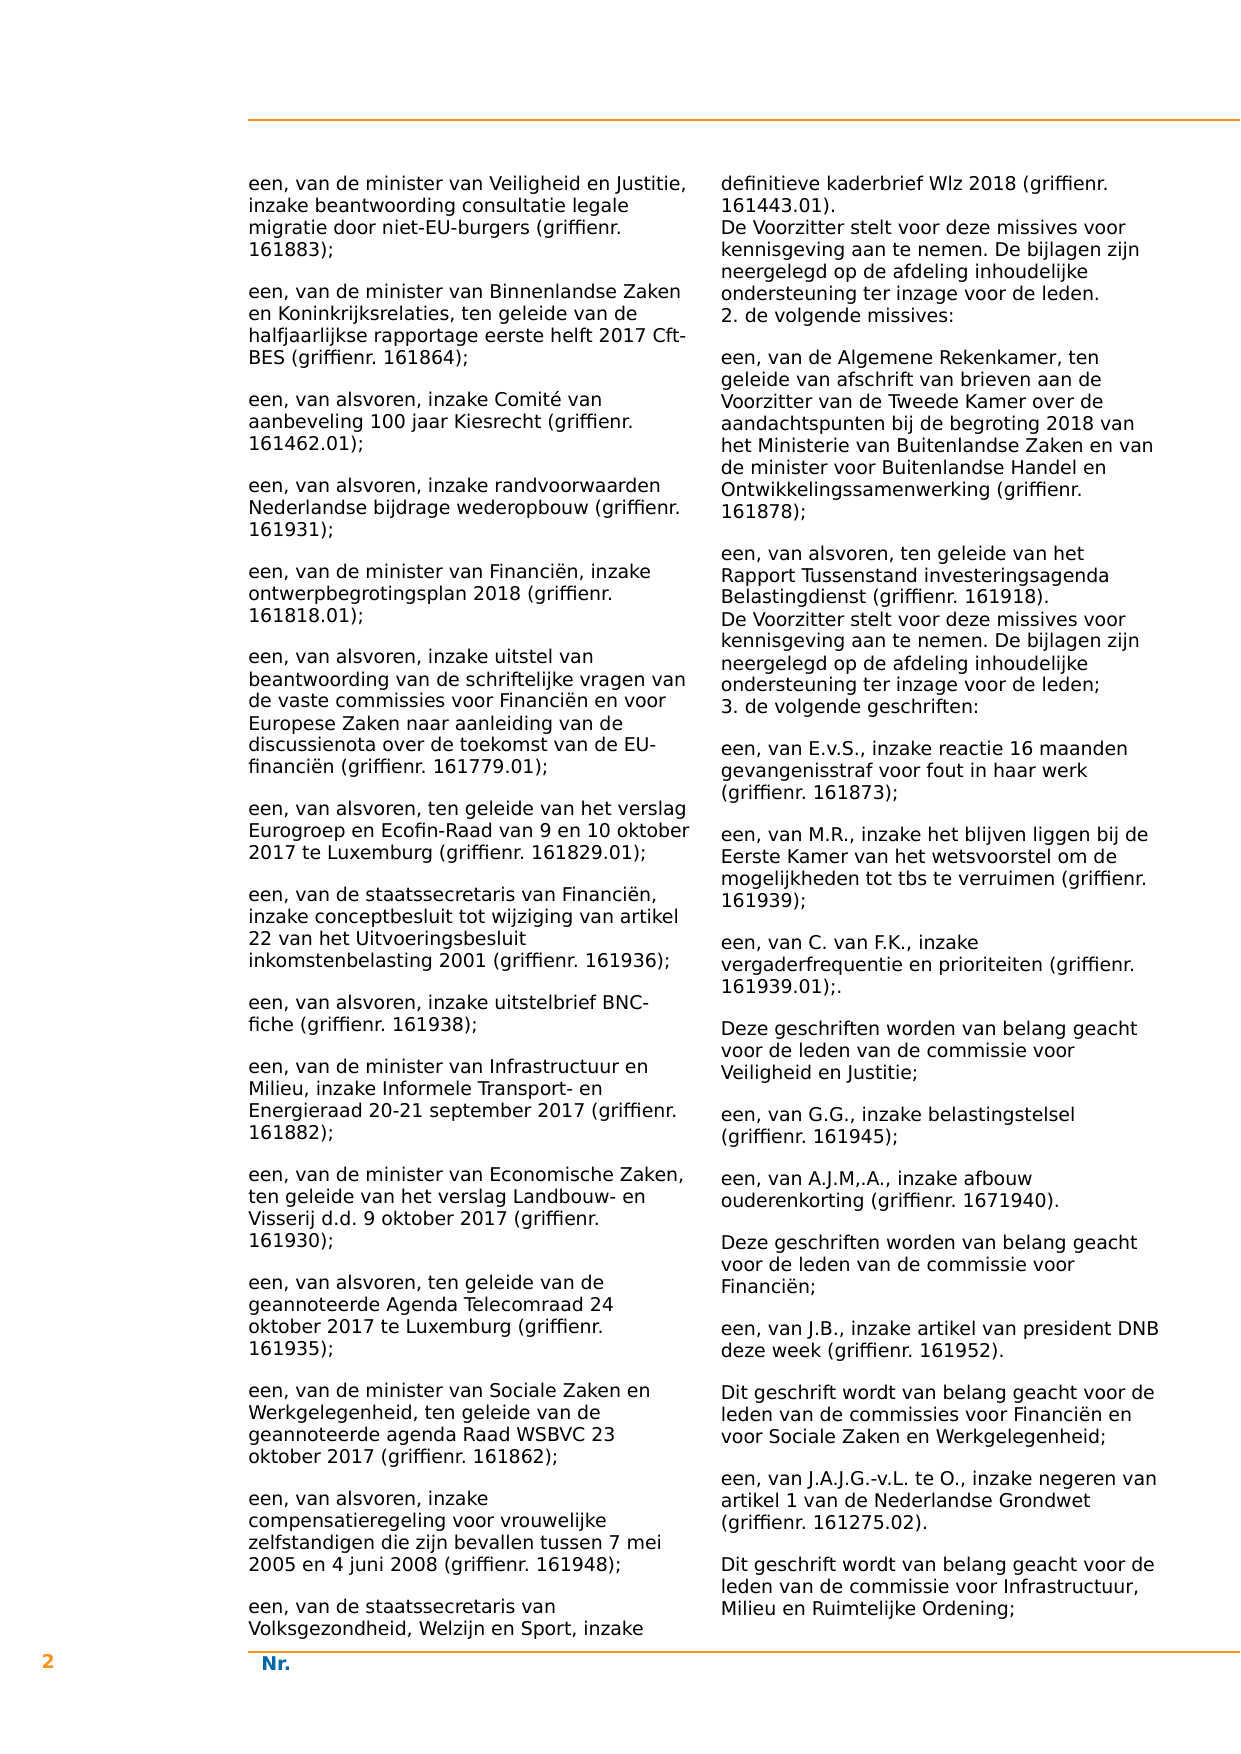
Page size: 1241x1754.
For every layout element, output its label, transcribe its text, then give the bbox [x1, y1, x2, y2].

text een, van alsvoren, inzake compensatieregeling voor vrouwelijke zelfstandigen die zijn bevallen tussen 7 mei 2005 en 4 juni 2008 (griffienr. 161948); [248, 1488, 691, 1576]
text een, van alsvoren, ten geleide van de geannoteerde Agenda Telecomraad 24 oktober 2017 te Luxemburg (griffienr. 161935); [248, 1272, 691, 1360]
text een, van de minister van Economische Zaken, ten geleide van het verslag Landbouw- en Visserij d.d. 9 oktober 2017 (griffienr. 161930); [248, 1164, 691, 1252]
text Deze geschriften worden van belang geacht voor de leden van de commissie voor Financiën; [721, 1232, 1163, 1298]
text een, van de staatssecretaris van Financiën, inzake conceptbesluit tot wijziging van artikel 22 van het Uitvoeringsbesluit inkomstenbelasting 2001 (griffienr. 161936); [248, 884, 691, 972]
text een, van J.B., inzake artikel van president DNB deze week (griffienr. 161952). [721, 1318, 1163, 1362]
text een, van alsvoren, ten geleide van het verslag Eurogroep en Ecofin-Raad van 9 en 10 oktober 2017 te Luxemburg (griffienr. 161829.01); [248, 798, 691, 864]
text een, van de minister van Infrastructuur en Milieu, inzake Informele Transport- en Energieraad 20-21 september 2017 (griffienr. 161882); [248, 1056, 691, 1144]
text een, van J.A.J.G.-v.L. te O., inzake negeren van artikel 1 van de Nederlandse Grondwet (griffienr. 161275.02). [721, 1468, 1163, 1534]
text Deze geschriften worden van belang geacht voor de leden van de commissie voor Veiligheid en Justitie; [721, 1018, 1163, 1084]
text De Voorzitter stelt voor deze missives voor kennisgeving aan te nemen. De bijlagen zijn neergelegd op de afdeling inhoudelijke ondersteuning ter inzage voor de leden; [721, 608, 1163, 696]
text een, van alsvoren, inzake uitstel van beantwoording van de schriftelijke vragen van de vaste commissies voor Financiën en voor Europese Zaken naar aanleiding van de discussienota over de toekomst van de EU-financiën (griffienr. 161779.01); [248, 646, 691, 778]
text De Voorzitter stelt voor deze missives voor kennisgeving aan te nemen. De bijlagen zijn neergelegd op de afdeling inhoudelijke ondersteuning ter inzage voor de leden. [721, 217, 1163, 305]
text een, van de staatssecretaris van Volksgezondheid, Welzijn en Sport, inzake [248, 1596, 691, 1640]
text een, van C. van F.K., inzake vergaderfrequentie en prioriteiten (griffienr. 161939.01);. [721, 932, 1163, 998]
text een, van de minister van Veiligheid en Justitie, inzake beantwoording consultatie legale migratie door niet-EU-burgers (griffienr. 161883); [248, 173, 691, 261]
text een, van de minister van Sociale Zaken en Werkgelegenheid, ten geleide van de geannoteerde agenda Raad WSBVC 23 oktober 2017 (griffienr. 161862); [248, 1380, 691, 1468]
text een, van M.R., inzake het blijven liggen bij de Eerste Kamer van het wetsvoorstel om de mogelijkheden tot tbs te verruimen (griffienr. 161939); [721, 824, 1163, 912]
text een, van de Algemene Rekenkamer, ten geleide van afschrift van brieven aan de Voorzitter van de Tweede Kamer over de aandachtspunten bij de begroting 2018 van het Ministerie van Buitenlandse Zaken en van de minister voor Buitenlandse Handel en Ontwikkelingssamenwerking (griffienr. 161878); [721, 347, 1163, 522]
text een, van alsvoren, inzake uitstelbrief BNC-fiche (griffienr. 161938); [248, 992, 691, 1036]
text een, van E.v.S., inzake reactie 16 maanden gevangenisstraf voor fout in haar werk (griffienr. 161873); [721, 738, 1163, 804]
text een, van de minister van Binnenlandse Zaken en Koninkrijksrelaties, ten geleide van de halfjaarlijkse rapportage eerste helft 2017 Cft-BES (griffienr. 161864); [248, 281, 691, 369]
text een, van alsvoren, ten geleide van het Rapport Tussenstand investeringsagenda Belastingdienst (griffienr. 161918). [721, 542, 1163, 608]
text een, van alsvoren, inzake Comité van aanbeveling 100 jaar Kiesrecht (griffienr. 161462.01); [248, 389, 691, 454]
text een, van A.J.M,.A., inzake afbouw ouderenkorting (griffienr. 1671940). [721, 1168, 1163, 1212]
text Dit geschrift wordt van belang geacht voor de leden van de commissies voor Financiën en voor Sociale Zaken en Werkgelegenheid; [721, 1382, 1163, 1448]
text 3. de volgende geschriften: [721, 696, 1163, 718]
text een, van alsvoren, inzake randvoorwaarden Nederlandse bijdrage wederopbouw (griffienr. 161931); [248, 474, 691, 541]
text een, van de minister van Financiën, inzake ontwerpbegrotingsplan 2018 (griffienr. 161818.01); [248, 561, 691, 626]
text Dit geschrift wordt van belang geacht voor de leden van de commissie voor Infrastructuur, Milieu en Ruimtelijke Ordening; [721, 1554, 1163, 1620]
text definitieve kaderbrief Wlz 2018 (griffienr. 161443.01). [721, 173, 1163, 217]
text een, van G.G., inzake belastingstelsel (griffienr. 161945); [721, 1104, 1163, 1148]
text 2. de volgende missives: [721, 305, 1163, 327]
